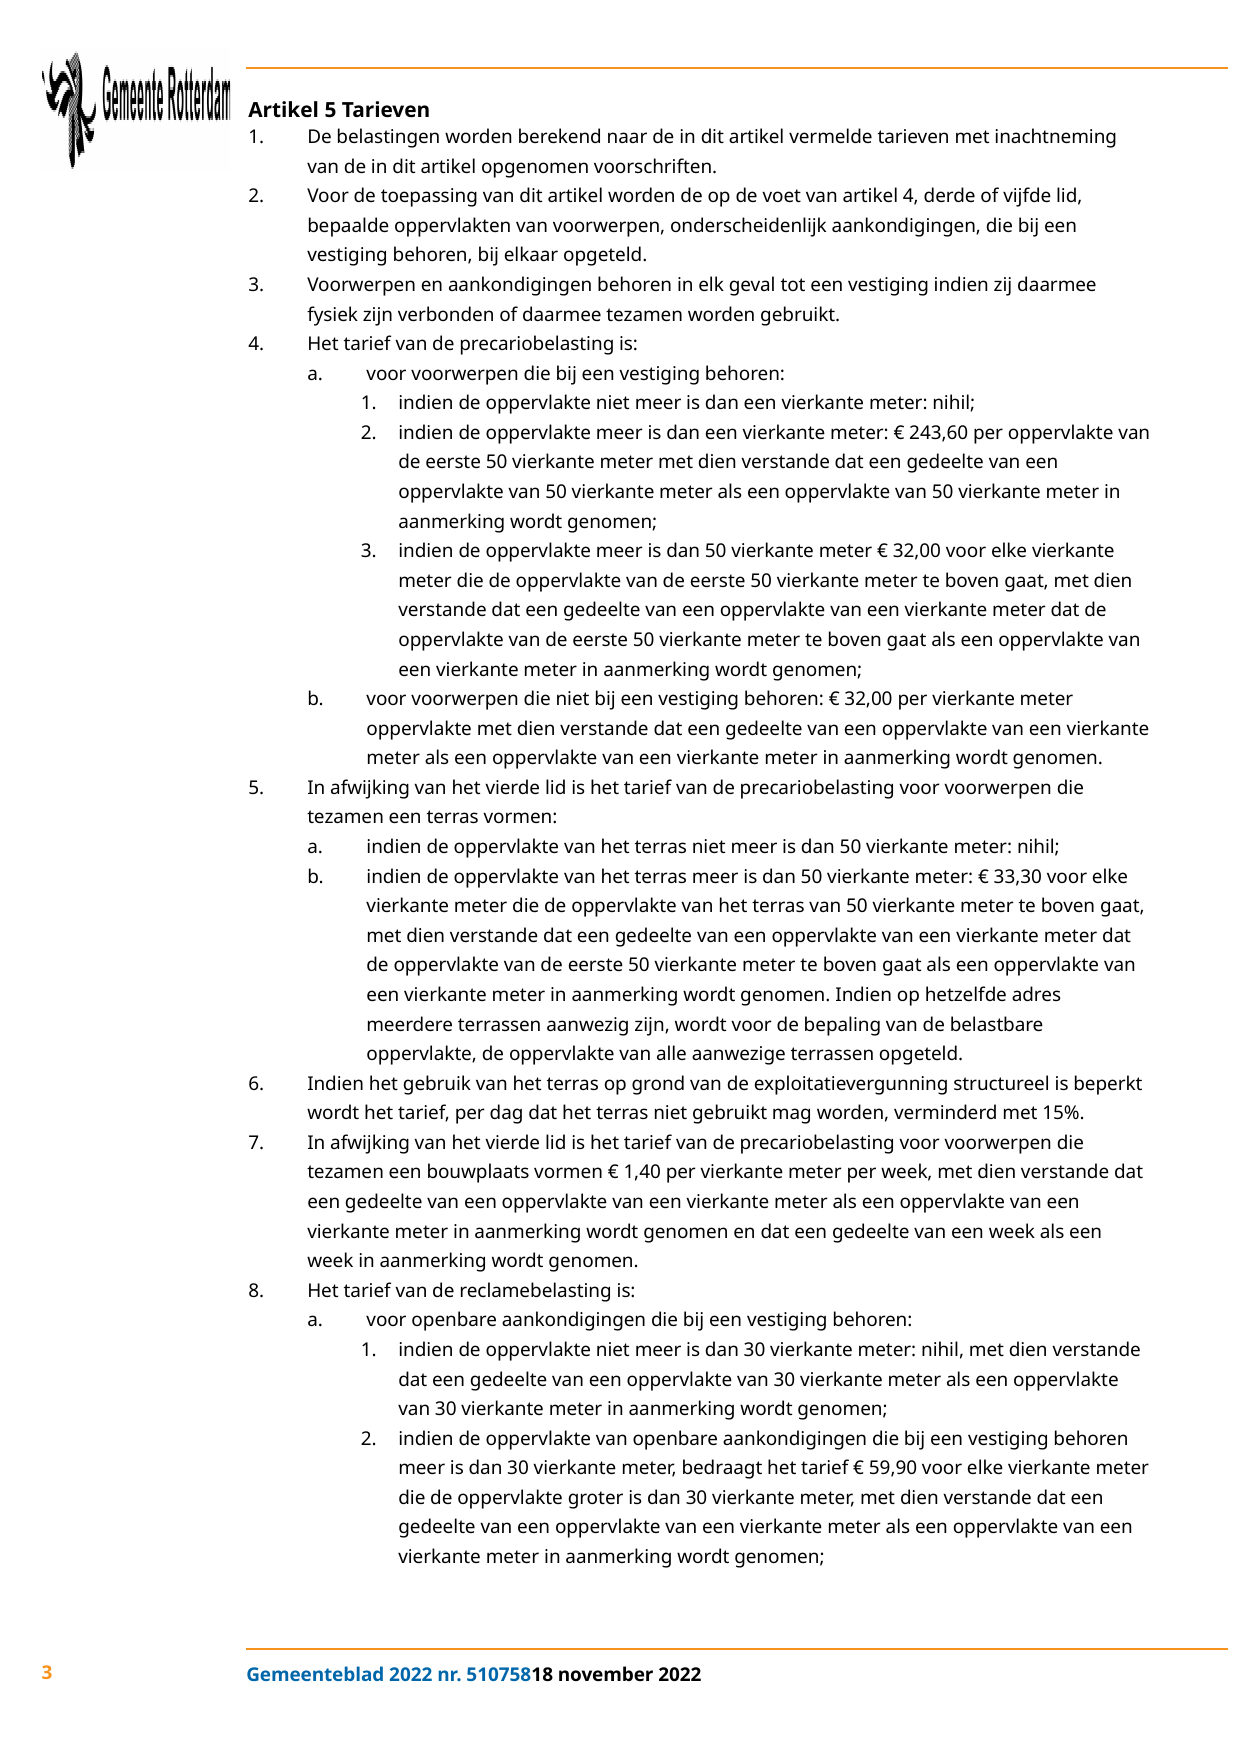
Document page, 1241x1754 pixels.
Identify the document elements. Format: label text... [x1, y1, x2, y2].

list De belastingen worden berekend naar de in dit artikel vermelde tarieven met inachtneming van de in dit artikel opgenomen voorschriften. [248, 123, 1152, 178]
list voor voorwerpen die bij een vestiging behoren: [307, 360, 1152, 386]
list indien de oppervlakte van het terras niet meer is dan 50 vierkante meter: nihil; [307, 833, 1152, 859]
list indien de oppervlakte niet meer is dan 30 vierkante meter: nihil, met dien verstande dat een gedeelte van een oppervlakte van 30 vierkante meter als een oppervlakte van 30 vierkante meter in aanmerking wordt genomen; [361, 1336, 1152, 1421]
list voor openbare aankondigingen die bij een vestiging behoren: [307, 1307, 1152, 1332]
list voor voorwerpen die niet bij een vestiging behoren: € 32,00 per vierkante meter oppervlakte met dien verstande dat een gedeelte van een oppervlakte van een vierkante meter als een oppervlakte van een vierkante meter in aanmerking wordt genomen. [307, 685, 1152, 770]
list Het tarief van de reclamebelasting is: [248, 1277, 1152, 1303]
list indien de oppervlakte meer is dan een vierkante meter: € 243,60 per oppervlakte van de eerste 50 vierkante meter met dien verstande dat een gedeelte van een oppervlakte van 50 vierkante meter als een oppervlakte van 50 vierkante meter in aanmerking wordt genomen; [361, 419, 1152, 533]
list indien de oppervlakte niet meer is dan een vierkante meter: nihil; [361, 389, 1152, 415]
list Indien het gebruik van het terras op grond van de exploitatievergunning structureel is beperkt wordt het tarief, per dag dat het terras niet gebruikt mag worden, verminderd met 15%. [248, 1070, 1152, 1125]
text Artikel 5 Tarieven [248, 95, 1152, 123]
list Voor de toepassing van dit artikel worden de op de voet van artikel 4, derde of vijfde lid, bepaalde oppervlakten van voorwerpen, onderscheidenlijk aankondigingen, die bij een vestiging behoren, bij elkaar opgeteld. [248, 182, 1152, 267]
picture [41, 47, 231, 172]
list Het tarief van de precariobelasting is: [248, 330, 1152, 356]
list indien de oppervlakte meer is dan 50 vierkante meter € 32,00 voor elke vierkante meter die de oppervlakte van de eerste 50 vierkante meter te boven gaat, met dien verstande dat een gedeelte van een oppervlakte van een vierkante meter dat de oppervlakte van de eerste 50 vierkante meter te boven gaat als een oppervlakte van een vierkante meter in aanmerking wordt genomen; [361, 537, 1152, 681]
list In afwijking van het vierde lid is het tarief van de precariobelasting voor voorwerpen die tezamen een bouwplaats vormen € 1,40 per vierkante meter per week, met dien verstande dat een gedeelte van een oppervlakte van een vierkante meter als een oppervlakte van een vierkante meter in aanmerking wordt genomen en dat een gedeelte van een week als een week in aanmerking wordt genomen. [248, 1129, 1152, 1273]
list indien de oppervlakte van het terras meer is dan 50 vierkante meter: € 33,30 voor elke vierkante meter die de oppervlakte van het terras van 50 vierkante meter te boven gaat, met dien verstande dat een gedeelte van een oppervlakte van een vierkante meter dat de oppervlakte van de eerste 50 vierkante meter te boven gaat als een oppervlakte van een vierkante meter in aanmerking wordt genomen. Indien op hetzelfde adres meerdere terrassen aanwezig zijn, wordt voor de bepaling van de belastbare oppervlakte, de oppervlakte van alle aanwezige terrassen opgeteld. [307, 863, 1152, 1066]
list Voorwerpen en aankondigingen behoren in elk geval tot een vestiging indien zij daarmee fysiek zijn verbonden of daarmee tezamen worden gebruikt. [248, 271, 1152, 326]
list In afwijking van het vierde lid is het tarief van de precariobelasting voor voorwerpen die tezamen een terras vormen: [248, 774, 1152, 829]
list indien de oppervlakte van openbare aankondigingen die bij een vestiging behoren meer is dan 30 vierkante meter, bedraagt het tarief € 59,90 voor elke vierkante meter die de oppervlakte groter is dan 30 vierkante meter, met dien verstande dat een gedeelte van een oppervlakte van een vierkante meter als een oppervlakte van een vierkante meter in aanmerking wordt genomen; [361, 1425, 1152, 1569]
